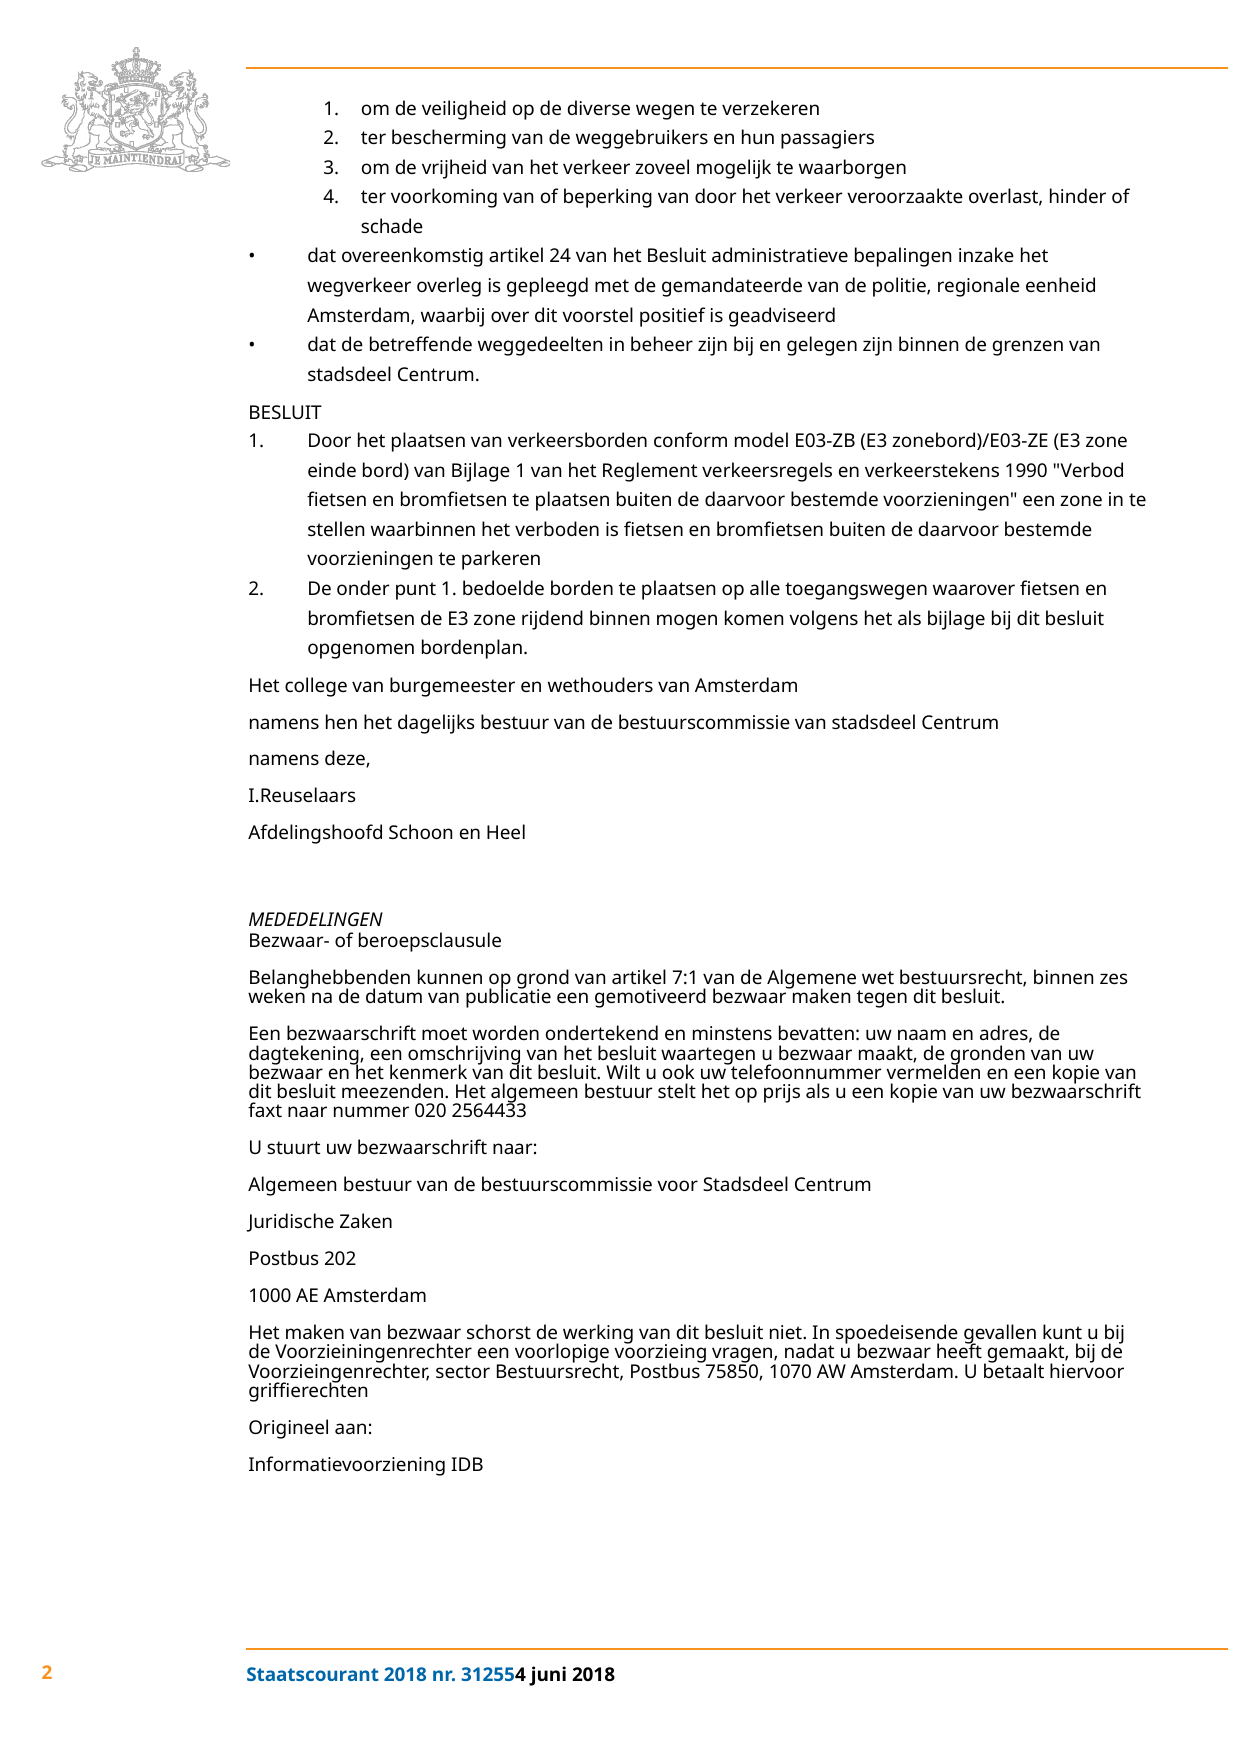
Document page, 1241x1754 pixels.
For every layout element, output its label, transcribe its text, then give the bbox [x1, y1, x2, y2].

text Afdelingshoofd Schoon en Heel [248, 819, 1152, 845]
picture [41, 47, 231, 172]
text Juridische Zaken [248, 1213, 1152, 1233]
list ter voorkoming van of beperking van door het verkeer veroorzaakte overlast, hinder of schade [323, 183, 1152, 239]
text I.Reuselaars [248, 782, 1152, 808]
list dat overeenkomstig artikel 24 van het Besluit administratieve bepalingen inzake het wegverkeer overleg is gepleegd met de gemandateerde van de politie, regionale eenheid Amsterdam, waarbij over dit voorstel positief is geadviseerd [248, 243, 1152, 328]
text 1000 AE Amsterdam [248, 1287, 1152, 1307]
list om de vrijheid van het verkeer zoveel mogelijk te waarborgen [323, 154, 1152, 180]
text Belanghebbenden kunnen op grond van artikel 7:1 van de Algemene wet bestuursrecht, binnen zes weken na de datum van publicatie een gemotiveerd bezwaar maken tegen dit besluit. [248, 969, 1152, 1008]
text Het maken van bezwaar schorst de werking van dit besluit niet. In spoedeisende gevallen kunt u bij de Voorzieiningenrechter een voorlopige voorzieing vragen, nadat u bezwaar heeft gemaakt, bij de Voorzieingenrechter, sector Bestuursrecht, Postbus 75850, 1070 AW Amsterdam. U betaalt hiervoor griffierechten [248, 1324, 1152, 1401]
list De onder punt 1. bedoelde borden te plaatsen op alle toegangswegen waarover fietsen en bromfietsen de E3 zone rijdend binnen mogen komen volgens het als bijlage bij dit besluit opgenomen bordenplan. [248, 575, 1152, 660]
text MEDEDELINGEN [248, 906, 1152, 932]
text Postbus 202 [248, 1250, 1152, 1269]
list om de veiligheid op de diverse wegen te verzekeren [323, 95, 1152, 121]
text Informatievoorziening IDB [248, 1456, 1152, 1475]
text Origineel aan: [248, 1419, 1152, 1438]
list dat de betreffende weggedeelten in beheer zijn bij en gelegen zijn binnen de grenzen van stadsdeel Centrum. [248, 331, 1152, 387]
list ter bescherming van de weggebruikers en hun passagiers [323, 124, 1152, 150]
text U stuurt uw bezwaarschrift naar: [248, 1139, 1152, 1159]
text namens hen het dagelijks bestuur van de bestuurscommissie van stadsdeel Centrum [248, 709, 1152, 735]
text Het college van burgemeester en wethouders van Amsterdam [248, 672, 1152, 698]
text BESLUIT [248, 399, 1152, 425]
text Bezwaar- of beroepsclausule [248, 932, 1152, 951]
text Een bezwaarschrift moet worden ondertekend en minstens bevatten: uw naam en adres, de dagtekening, een omschrijving van het besluit waartegen u bezwaar maakt, de gronden van uw bezwaar en het kenmerk van dit besluit. Wilt u ook uw telefoonnummer vermelden en een kopie van dit besluit meezenden. Het algemeen bestuur stelt het op prijs als u een kopie van uw bezwaarschrift faxt naar nummer 020 2564433 [248, 1025, 1152, 1122]
text Algemeen bestuur van de bestuurscommissie voor Stadsdeel Centrum [248, 1176, 1152, 1196]
list Door het plaatsen van verkeersborden conform model E03-ZB (E3 zonebord)/E03-ZE (E3 zone einde bord) van Bijlage 1 van het Reglement verkeersregels en verkeerstekens 1990 "Verbod fietsen en bromfietsen te plaatsen buiten de daarvoor bestemde voorzieningen" een zone in te stellen waarbinnen het verboden is fietsen en bromfietsen buiten de daarvoor bestemde voorzieningen te parkeren [248, 427, 1152, 571]
text namens deze, [248, 746, 1152, 771]
